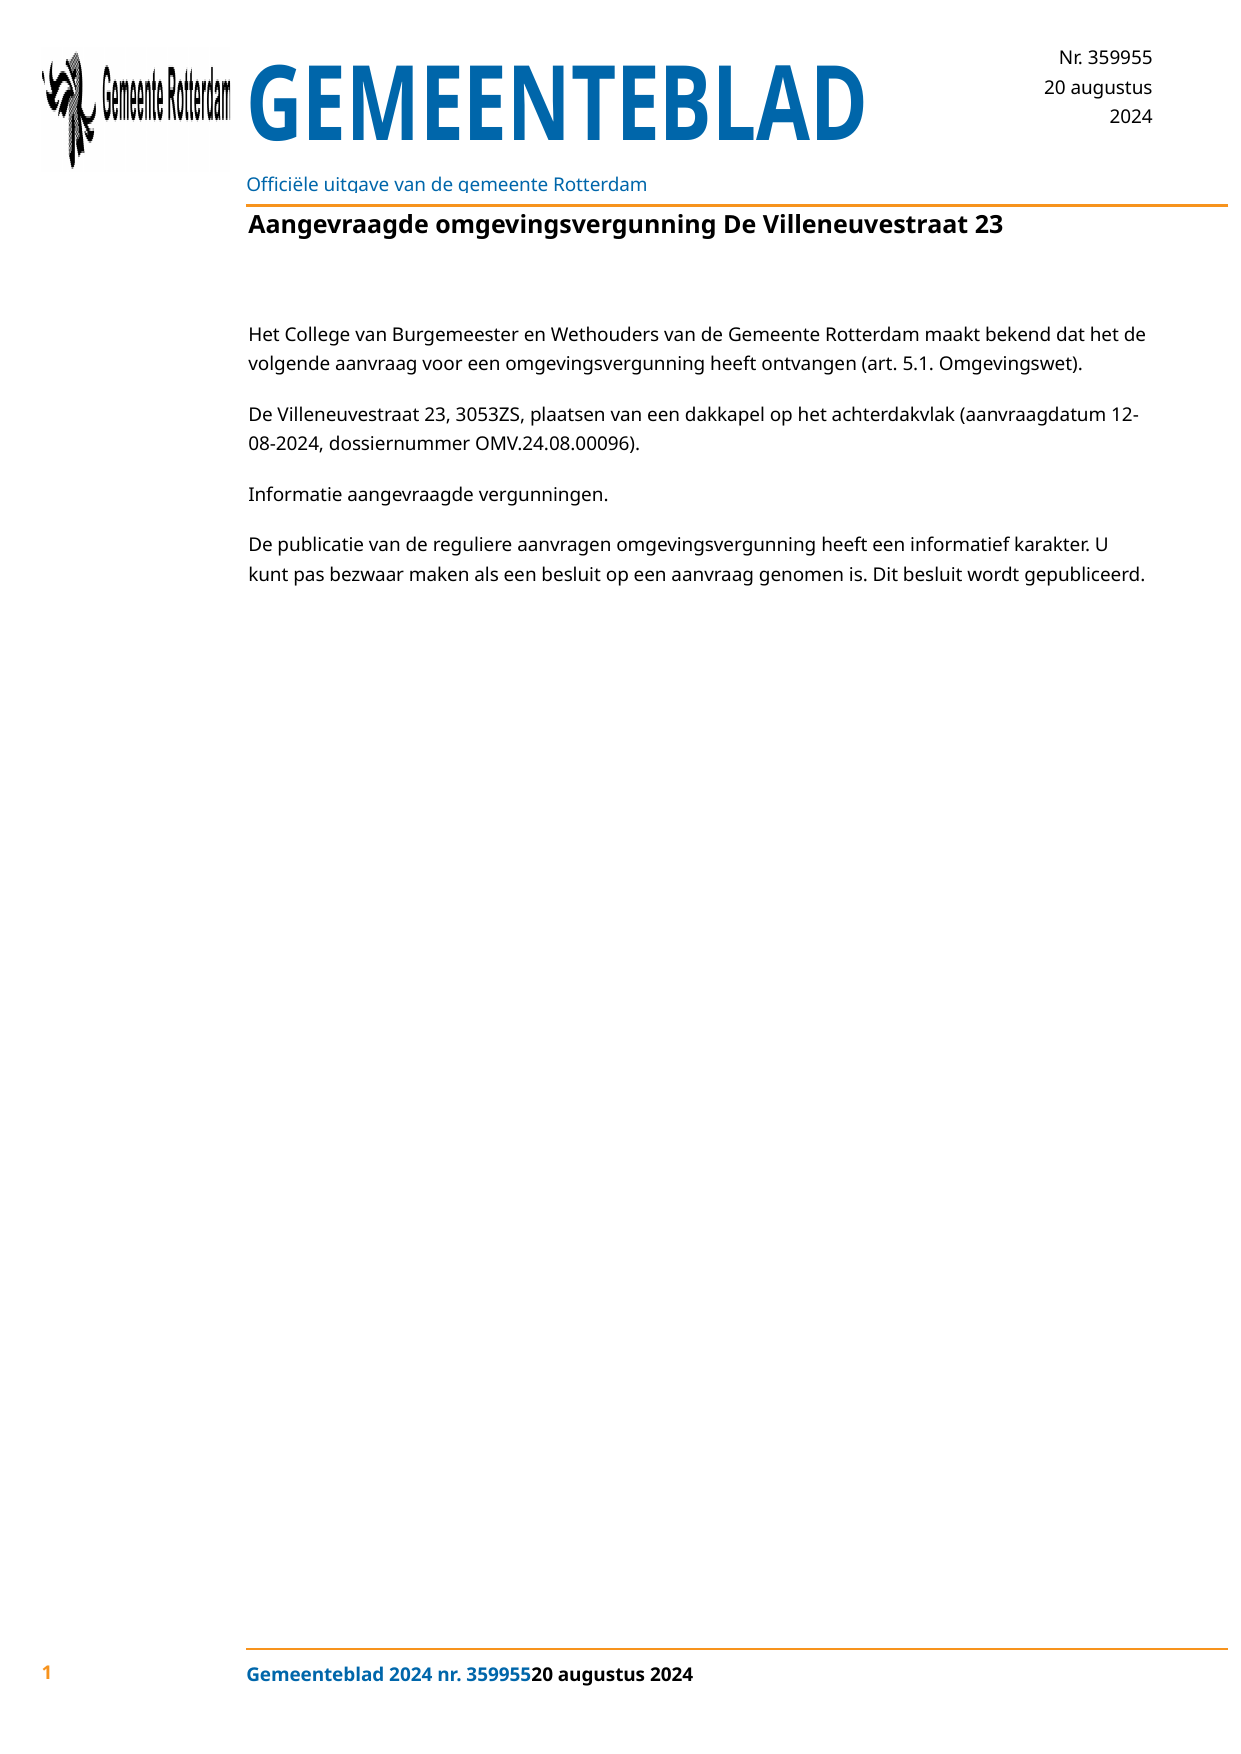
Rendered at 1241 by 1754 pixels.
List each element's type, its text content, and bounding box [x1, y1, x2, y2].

text Het College van Burgemeester en Wethouders van de Gemeente Rotterdam maakt bekend dat het de volgende aanvraag voor een omgevingsvergunning heeft ontvangen (art. 5.1. Omgevingswet). [248, 321, 1152, 376]
picture [41, 47, 231, 172]
text De Villeneuvestraat 23, 3053ZS, plaatsen van een dakkapel op het achterdakvlak (aanvraagdatum 12-08-2024, dossiernummer OMV.24.08.00096). [248, 401, 1152, 456]
text Informatie aangevraagde vergunningen. [248, 481, 1152, 506]
text De publicatie van de reguliere aanvragen omgevingsvergunning heeft een informatief karakter. U kunt pas bezwaar maken als een besluit op een aanvraag genomen is. Dit besluit wordt gepubliceerd. [248, 531, 1152, 586]
text Aangevraagde omgevingsvergunning De Villeneuvestraat 23 [248, 207, 1152, 241]
